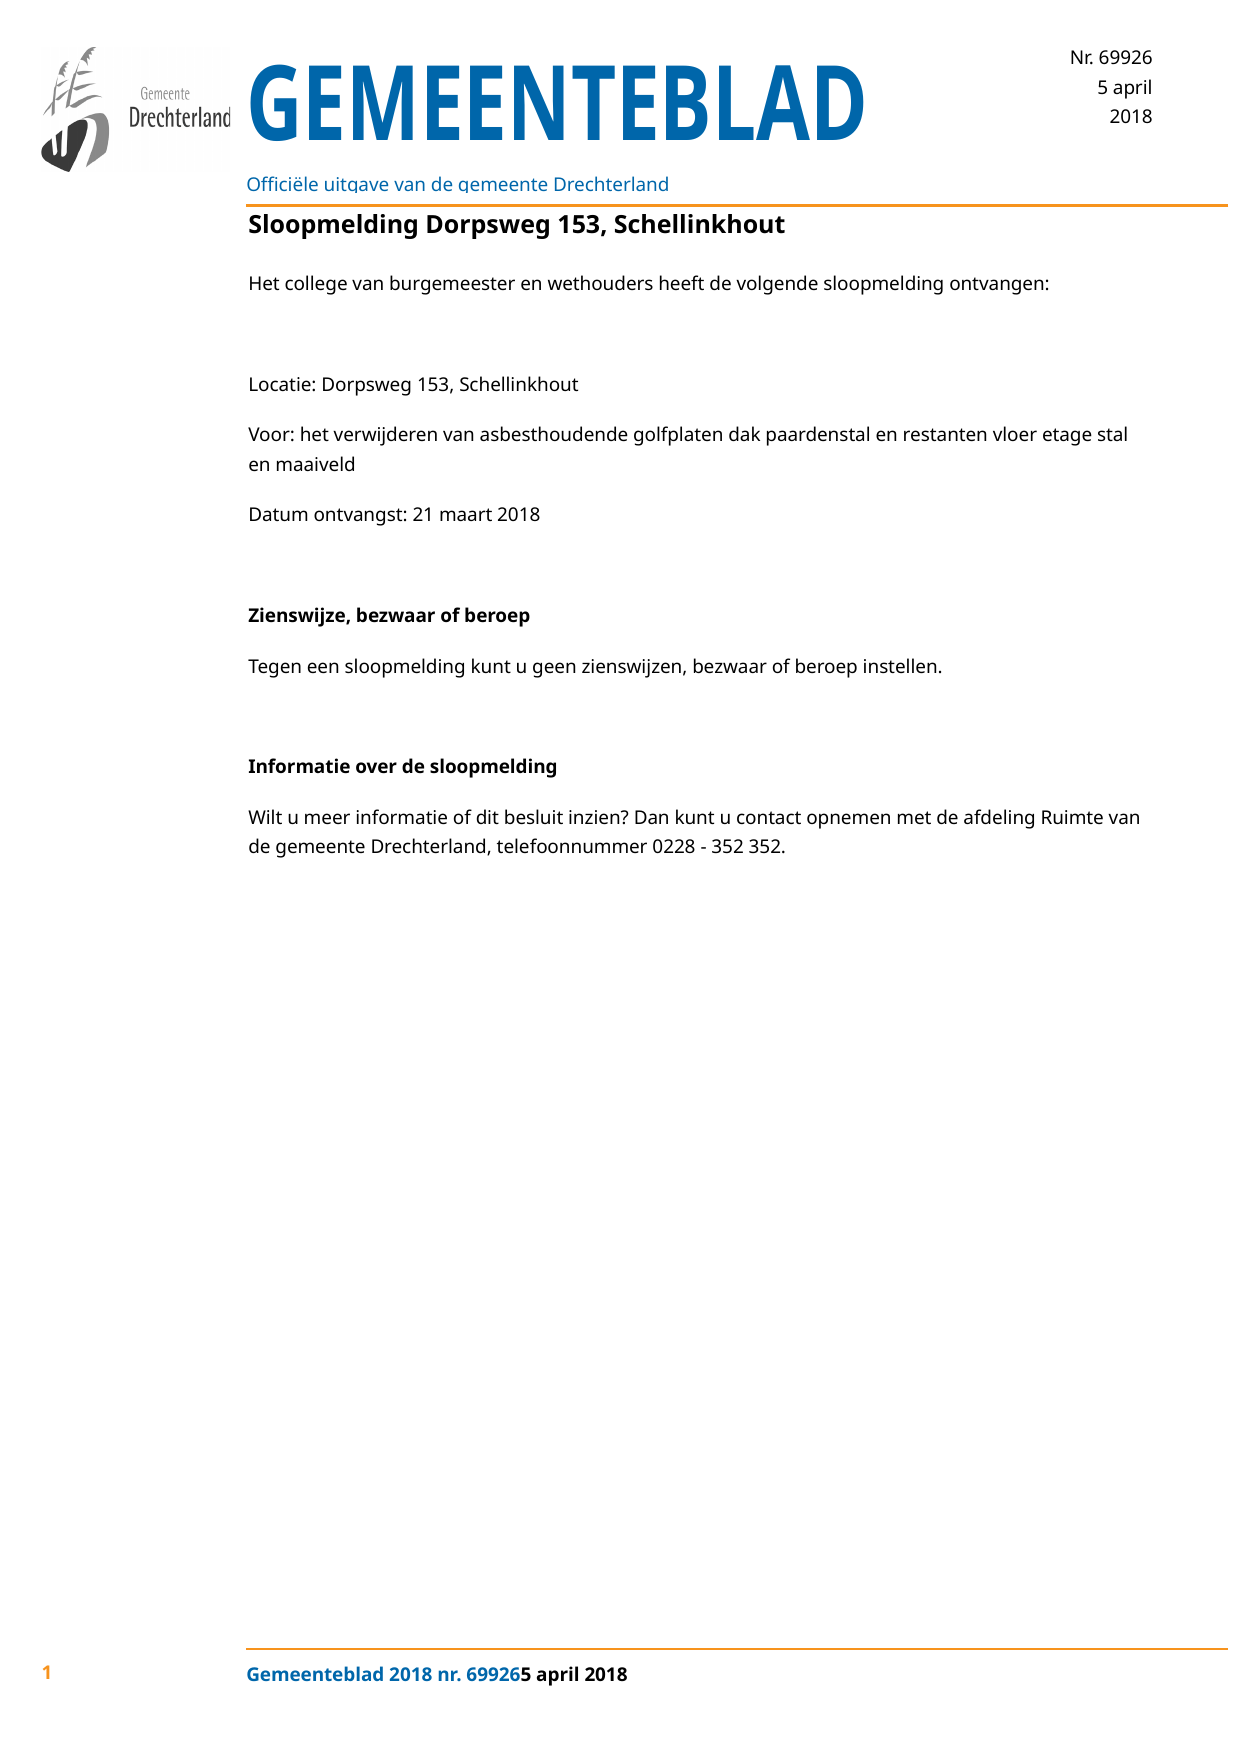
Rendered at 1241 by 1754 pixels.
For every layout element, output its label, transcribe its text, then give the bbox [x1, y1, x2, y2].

text Locatie: Dorpsweg 153, Schellinkhout [248, 371, 1152, 397]
text Zienswijze, bezwaar of beroep [248, 602, 1152, 628]
text Sloopmelding Dorpsweg 153, Schellinkhout [248, 207, 1152, 241]
text Wilt u meer informatie of dit besluit inzien? Dan kunt u contact opnemen met de afdeling Ruimte van de gemeente Drechterland, telefoonnummer 0228 - 352 352. [248, 804, 1152, 859]
picture [41, 47, 231, 172]
text Het college van burgemeester en wethouders heeft de volgende sloopmelding ontvangen: [248, 270, 1152, 296]
text Voor: het verwijderen van asbesthoudende golfplaten dak paardenstal en restanten vloer etage stal en maaiveld [248, 422, 1152, 477]
text Informatie over de sloopmelding [248, 754, 1152, 779]
text Datum ontvangst: 21 maart 2018 [248, 502, 1152, 527]
text Tegen een sloopmelding kunt u geen zienswijzen, bezwaar of beroep instellen. [248, 653, 1152, 678]
